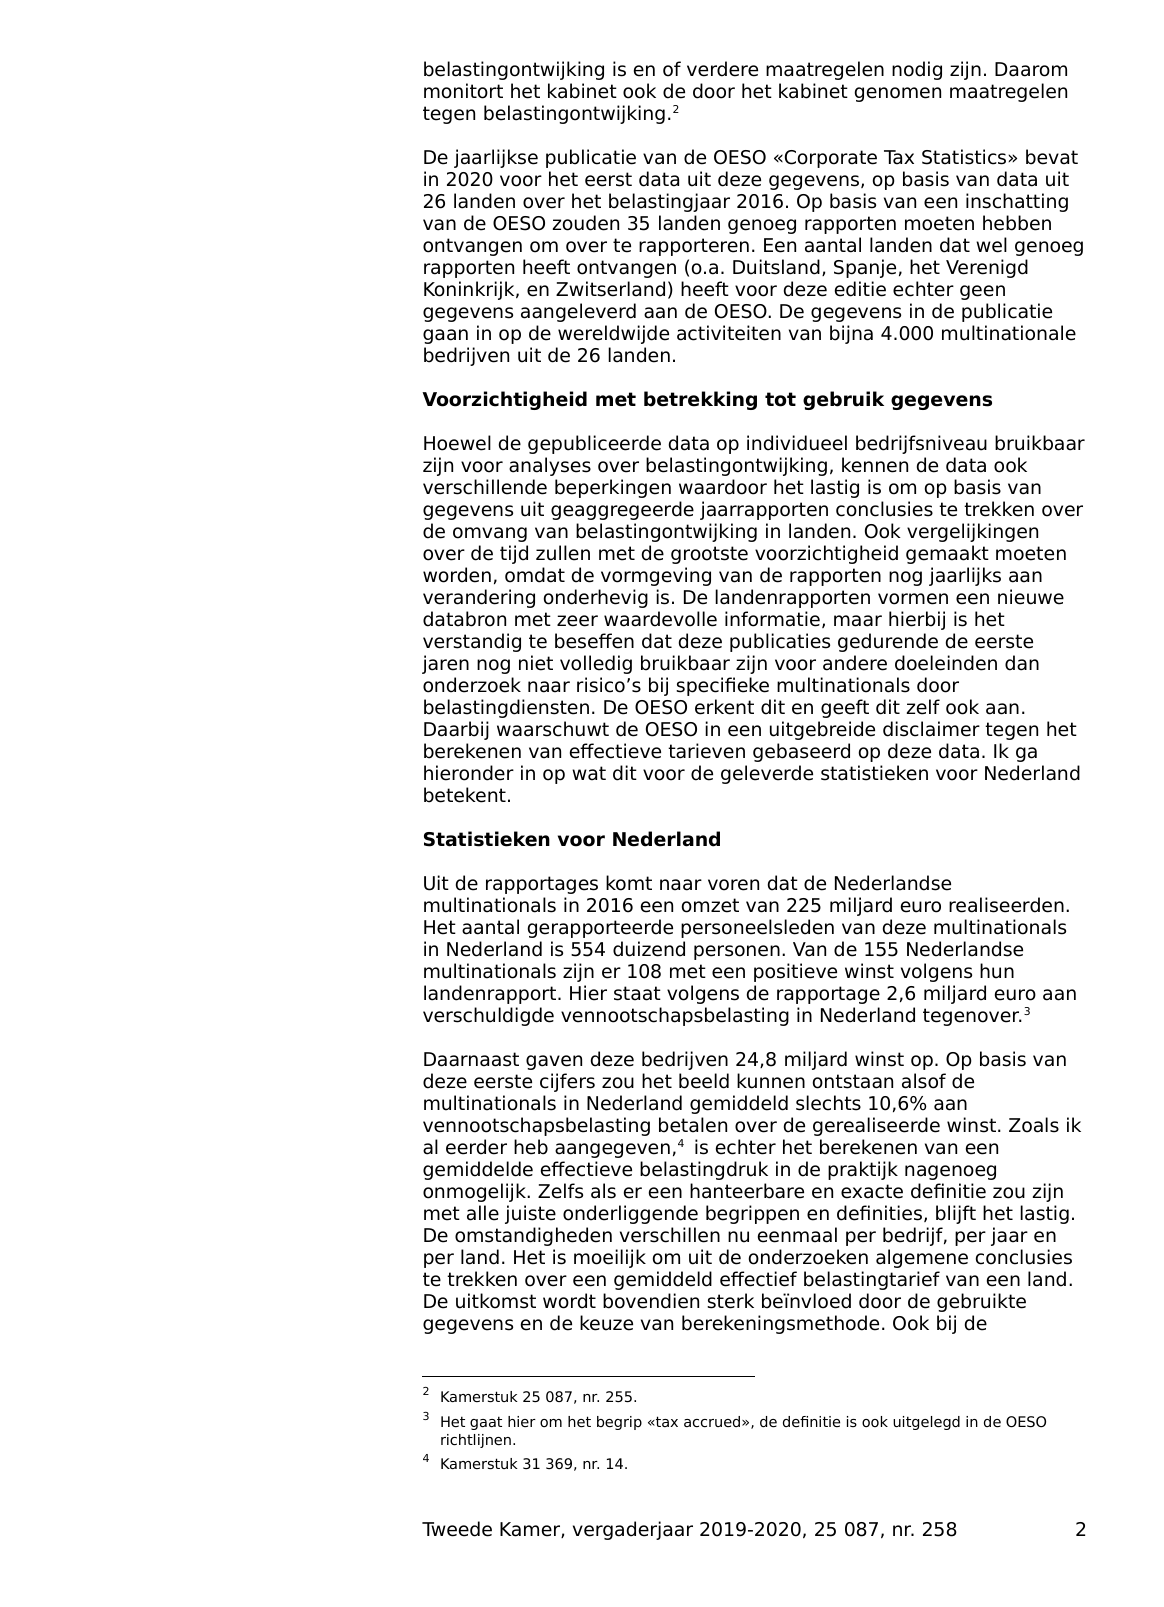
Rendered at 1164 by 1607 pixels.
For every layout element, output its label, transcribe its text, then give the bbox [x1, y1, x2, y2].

text belastingontwijking is en of verdere maatregelen nodig zijn. Daarom monitort het kabinet ook de door het kabinet genomen maatregelen tegen belastingontwijking. [422, 59, 1087, 125]
text Het gaat hier om het begrip «tax accrued», de definitie is ook uitgelegd in de OESO richtlijnen. [422, 1410, 1087, 1449]
text Kamerstuk 31 369, nr. 14. [422, 1452, 1087, 1474]
subtitle Statistieken voor Nederland [422, 829, 1087, 851]
text Hoewel de gepubliceerde data op individueel bedrijfsniveau bruikbaar zijn voor analyses over belastingontwijking, kennen de data ook verschillende beperkingen waardoor het lastig is om op basis van gegevens uit geaggregeerde jaarrapporten conclusies te trekken over de omvang van belastingontwijking in landen. Ook vergelijkingen over de tijd zullen met de grootste voorzichtigheid gemaakt moeten worden, omdat de vormgeving van de rapporten nog jaarlijks aan verandering onderhevig is. De landenrapporten vormen een nieuwe databron met zeer waardevolle informatie, maar hierbij is het verstandig te beseffen dat deze publicaties gedurende de eerste jaren nog niet volledig bruikbaar zijn voor andere doeleinden dan onderzoek naar risico’s bij specifieke multinationals door belastingdiensten. De OESO erkent dit en geeft dit zelf ook aan. Daarbij waarschuwt de OESO in een uitgebreide disclaimer tegen het berekenen van effectieve tarieven gebaseerd op deze data. Ik ga hieronder in op wat dit voor de geleverde statistieken voor Nederland betekent. [422, 433, 1087, 807]
text Uit de rapportages komt naar voren dat de Nederlandse multinationals in 2016 een omzet van 225 miljard euro realiseerden. Het aantal gerapporteerde personeelsleden van deze multinationals in Nederland is 554 duizend personen. Van de 155 Nederlandse multinationals zijn er 108 met een positieve winst volgens hun landenrapport. Hier staat volgens de rapportage 2,6 miljard euro aan verschuldigde vennootschapsbelasting in Nederland tegenover. [422, 873, 1087, 1027]
text Daarnaast gaven deze bedrijven 24,8 miljard winst op. Op basis van deze eerste cijfers zou het beeld kunnen ontstaan alsof de multinationals in Nederland gemiddeld slechts 10,6% aan vennootschapsbelasting betalen over de gerealiseerde winst. Zoals ik al eerder heb aangegeven, is echter het berekenen van een gemiddelde effectieve belastingdruk in de praktijk nagenoeg onmogelijk. Zelfs als er een hanteerbare en exacte definitie zou zijn met alle juiste onderliggende begrippen en definities, blijft het lastig. De omstandigheden verschillen nu eenmaal per bedrijf, per jaar en per land. Het is moeilijk om uit de onderzoeken algemene conclusies te trekken over een gemiddeld effectief belastingtarief van een land. De uitkomst wordt bovendien sterk beïnvloed door de gebruikte gegevens en de keuze van berekeningsmethode. Ook bij de [422, 1049, 1087, 1335]
subtitle Voorzichtigheid met betrekking tot gebruik gegevens [422, 389, 1087, 411]
text Kamerstuk 25 087, nr. 255. [422, 1385, 1087, 1407]
text De jaarlijkse publicatie van de OESO «Corporate Tax Statistics» bevat in 2020 voor het eerst data uit deze gegevens, op basis van data uit 26 landen over het belastingjaar 2016. Op basis van een inschatting van de OESO zouden 35 landen genoeg rapporten moeten hebben ontvangen om over te rapporteren. Een aantal landen dat wel genoeg rapporten heeft ontvangen (o.a. Duitsland, Spanje, het Verenigd Koninkrijk, en Zwitserland) heeft voor deze editie echter geen gegevens aangeleverd aan de OESO. De gegevens in de publicatie gaan in op de wereldwijde activiteiten van bijna 4.000 multinationale bedrijven uit de 26 landen. [422, 147, 1087, 367]
